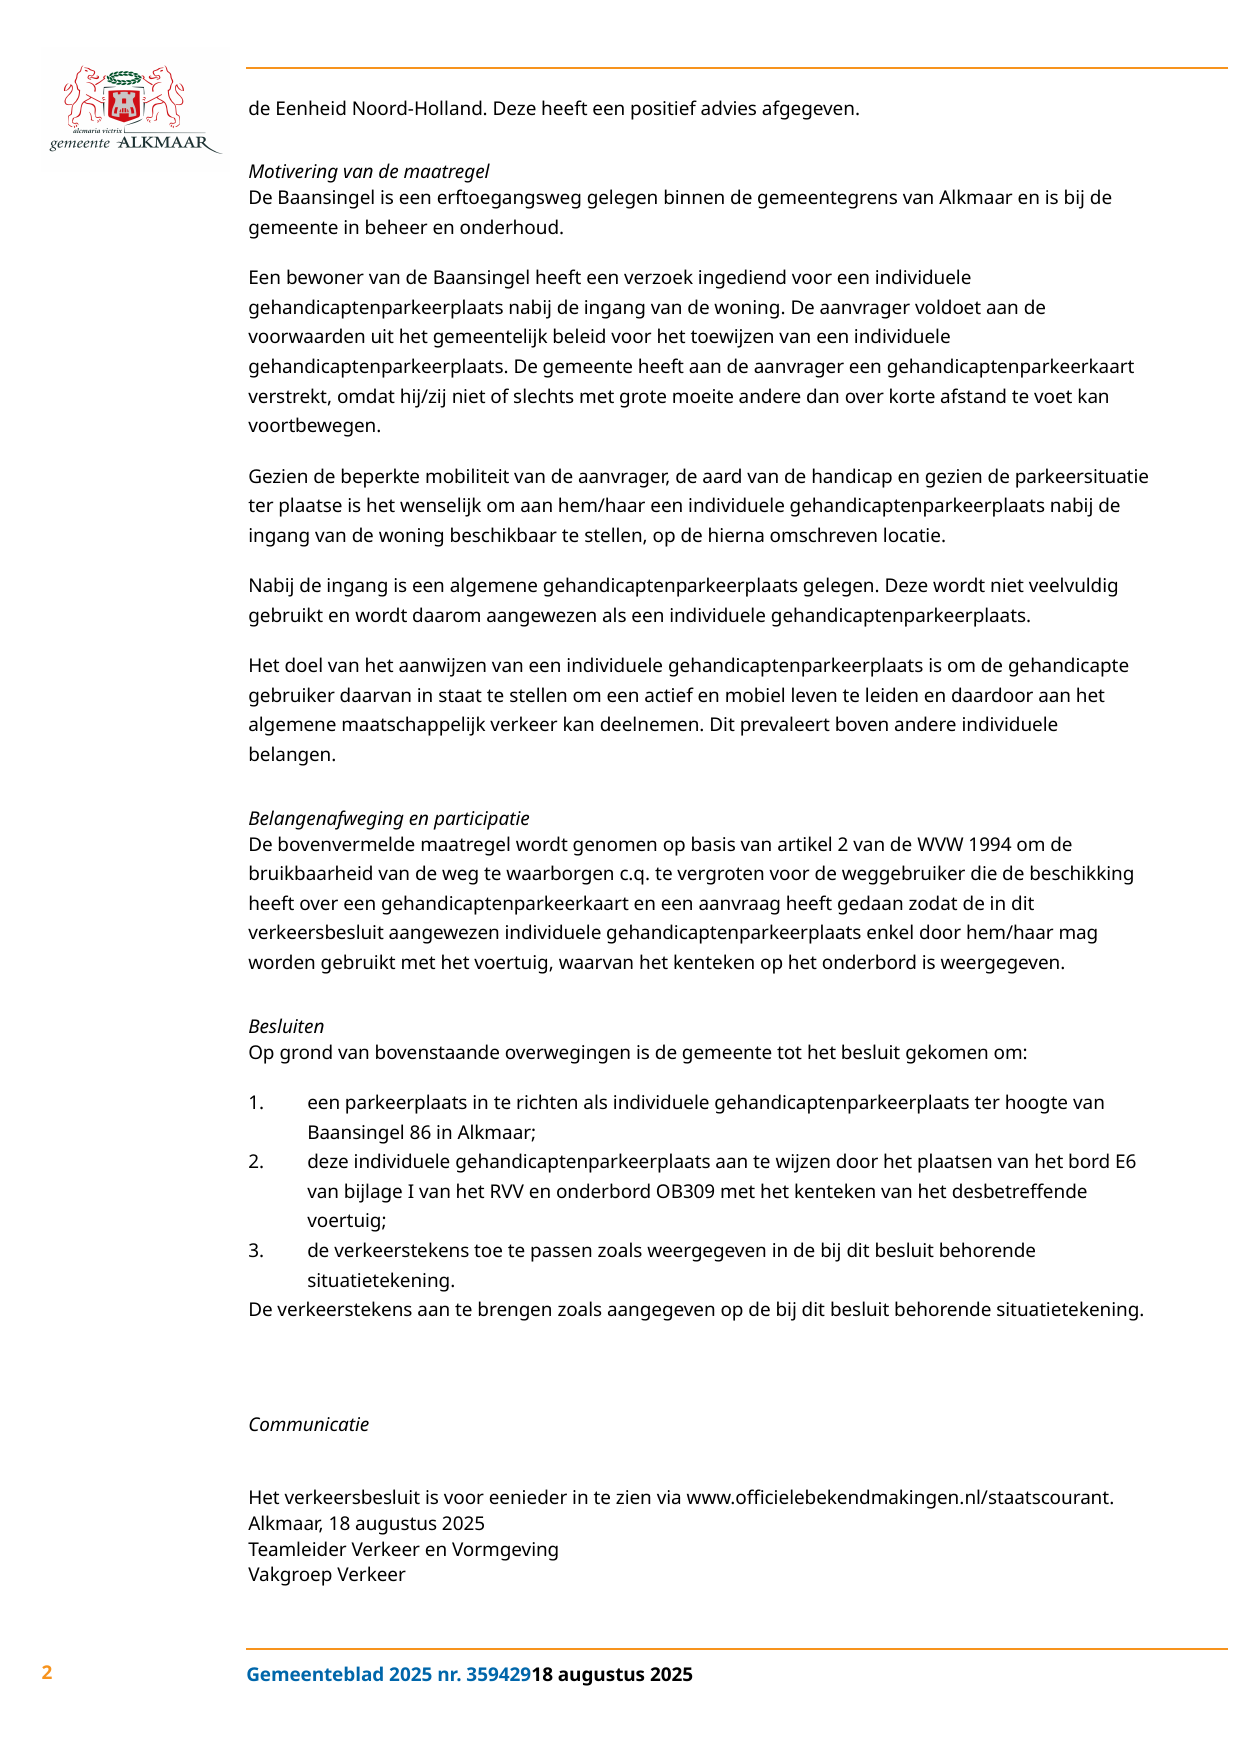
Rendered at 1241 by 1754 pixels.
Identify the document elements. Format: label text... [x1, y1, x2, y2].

list de verkeerstekens toe te passen zoals weergegeven in de bij dit besluit behorende situatietekening. [248, 1237, 1152, 1292]
text Belangenafweging en participatie [248, 805, 1152, 831]
text Op grond van bovenstaande overwegingen is de gemeente tot het besluit gekomen om: [248, 1039, 1152, 1064]
list een parkeerplaats in te richten als individuele gehandicaptenparkeerplaats ter hoogte van Baansingel 86 in Alkmaar; [248, 1089, 1152, 1144]
text Besluiten [248, 1013, 1152, 1039]
text Een bewoner van de Baansingel heeft een verzoek ingediend voor een individuele gehandicaptenparkeerplaats nabij de ingang van de woning. De aanvrager voldoet aan de voorwaarden uit het gemeentelijk beleid voor het toewijzen van een individuele gehandicaptenparkeerplaats. De gemeente heeft aan de aanvrager een gehandicaptenparkeerkaart verstrekt, omdat hij/zij niet of slechts met grote moeite andere dan over korte afstand te voet kan voortbewegen. [248, 264, 1152, 438]
list deze individuele gehandicaptenparkeerplaats aan te wijzen door het plaatsen van het bord E6 van bijlage I van het RVV en onderbord OB309 met het kenteken van het desbetreffende voertuig; [248, 1148, 1152, 1233]
text Motivering van de maatregel [248, 159, 1152, 184]
text Alkmaar, 18 augustus 2025 [248, 1510, 1152, 1536]
text Communicatie [248, 1411, 1152, 1436]
picture [41, 47, 231, 172]
text Nabij de ingang is een algemene gehandicaptenparkeerplaats gelegen. Deze wordt niet veelvuldig gebruikt en wordt daarom aangewezen als een individuele gehandicaptenparkeerplaats. [248, 572, 1152, 628]
text De Baansingel is een erftoegangsweg gelegen binnen de gemeentegrens van Alkmaar en is bij de gemeente in beheer en onderhoud. [248, 184, 1152, 240]
text de Eenheid Noord-Holland. Deze heeft een positief advies afgegeven. [248, 95, 1152, 121]
text Vakgroep Verkeer [248, 1561, 1152, 1587]
text Gezien de beperkte mobiliteit van de aanvrager, de aard van de handicap en gezien de parkeersituatie ter plaatse is het wenselijk om aan hem/haar een individuele gehandicaptenparkeerplaats nabij de ingang van de woning beschikbaar te stellen, op de hierna omschreven locatie. [248, 463, 1152, 548]
text Het doel van het aanwijzen van een individuele gehandicaptenparkeerplaats is om de gehandicapte gebruiker daarvan in staat te stellen om een actief en mobiel leven te leiden en daardoor aan het algemene maatschappelijk verkeer kan deelnemen. Dit prevaleert boven andere individuele belangen. [248, 652, 1152, 767]
text Het verkeersbesluit is voor eenieder in te zien via www.officielebekendmakingen.nl/staatscourant. [248, 1484, 1152, 1510]
text De verkeerstekens aan te brengen zoals aangegeven op de bij dit besluit behorende situatietekening. [248, 1296, 1152, 1322]
text De bovenvermelde maatregel wordt genomen op basis van artikel 2 van de WVW 1994 om de bruikbaarheid van de weg te waarborgen c.q. te vergroten voor de weggebruiker die de beschikking heeft over een gehandicaptenparkeerkaart en een aanvraag heeft gedaan zodat de in dit verkeersbesluit aangewezen individuele gehandicaptenparkeerplaats enkel door hem/haar mag worden gebruikt met het voertuig, waarvan het kenteken op het onderbord is weergegeven. [248, 831, 1152, 975]
text Teamleider Verkeer en Vormgeving [248, 1536, 1152, 1561]
